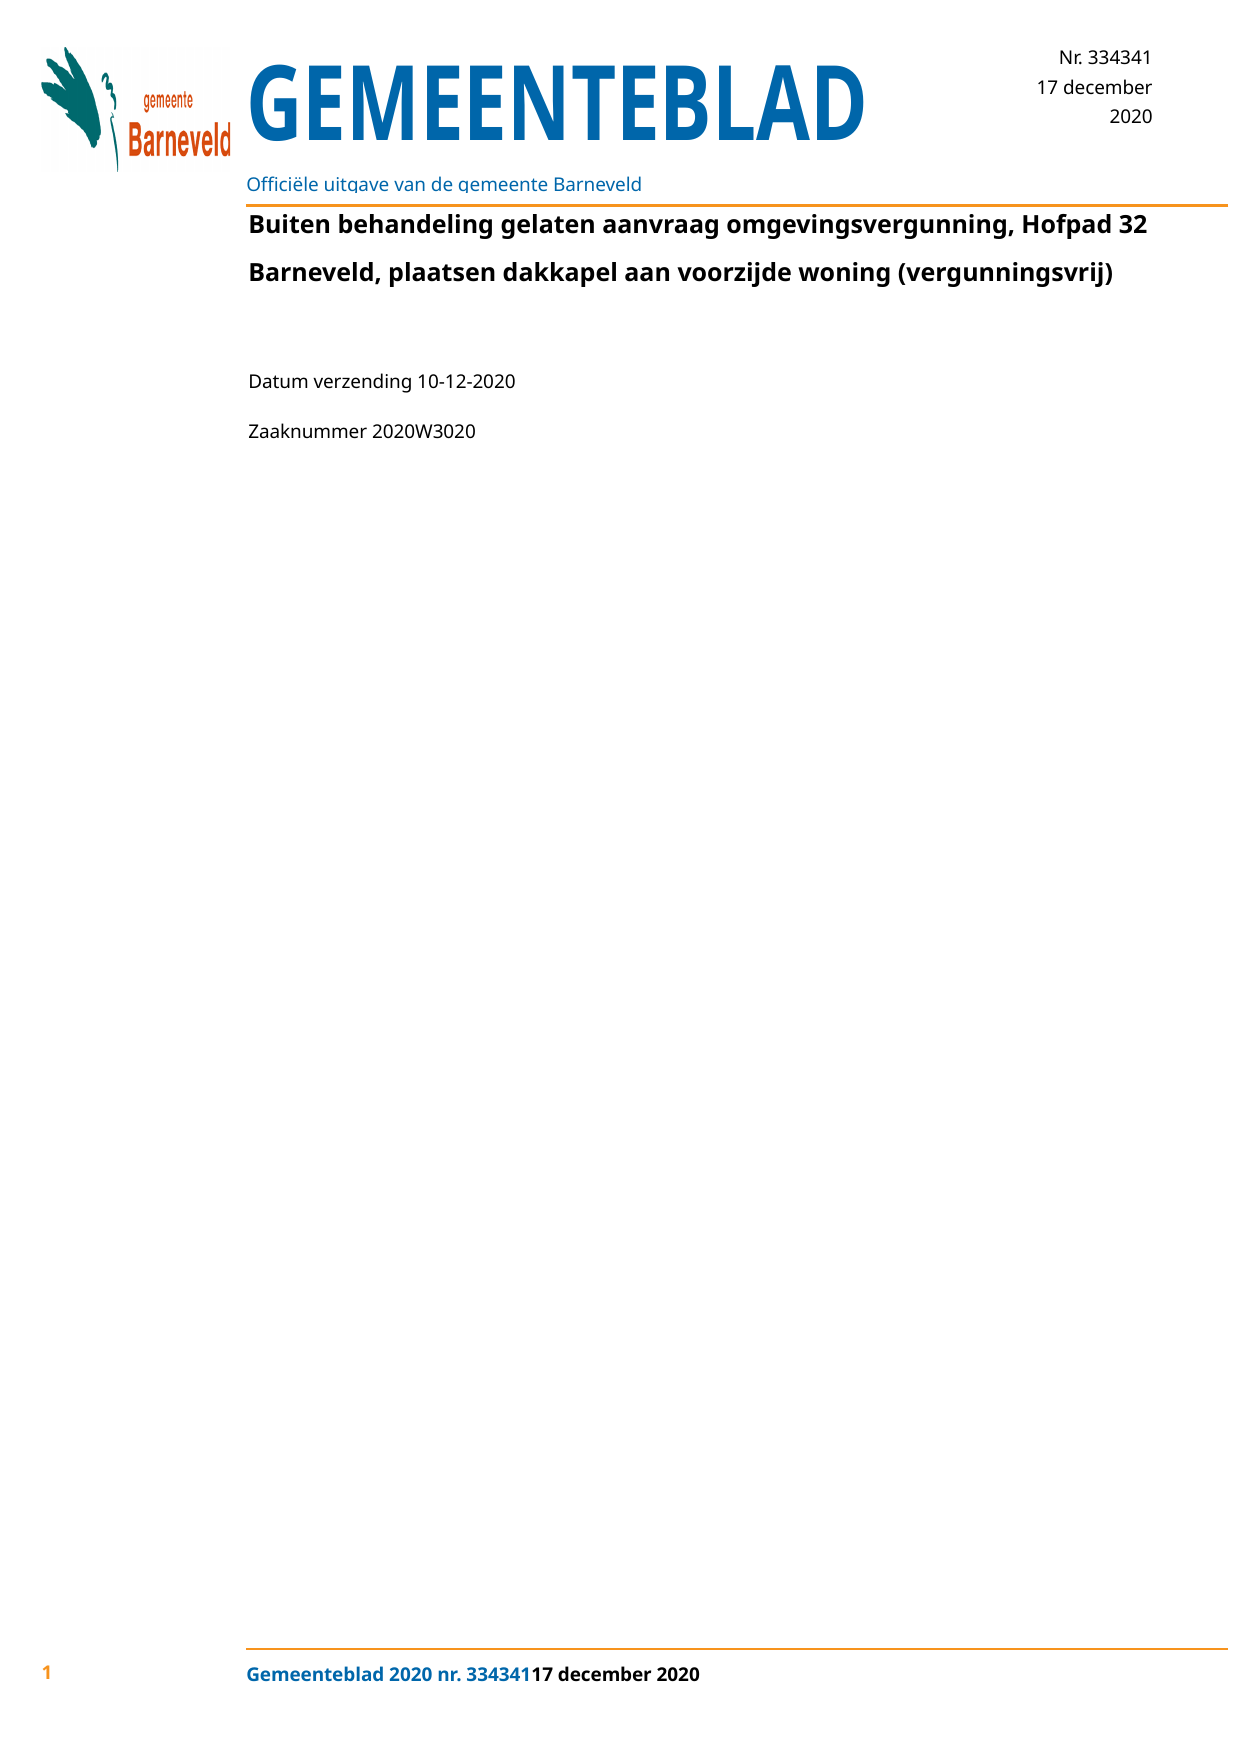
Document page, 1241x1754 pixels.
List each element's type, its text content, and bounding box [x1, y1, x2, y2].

picture [41, 47, 231, 172]
text Buiten behandeling gelaten aanvraag omgevingsvergunning, Hofpad 32 Barneveld, plaatsen dakkapel aan voorzijde woning (vergunningsvrij) [248, 207, 1152, 288]
text Datum verzending 10-12-2020 [248, 368, 1152, 394]
text Zaaknummer 2020W3020 [248, 419, 1152, 444]
